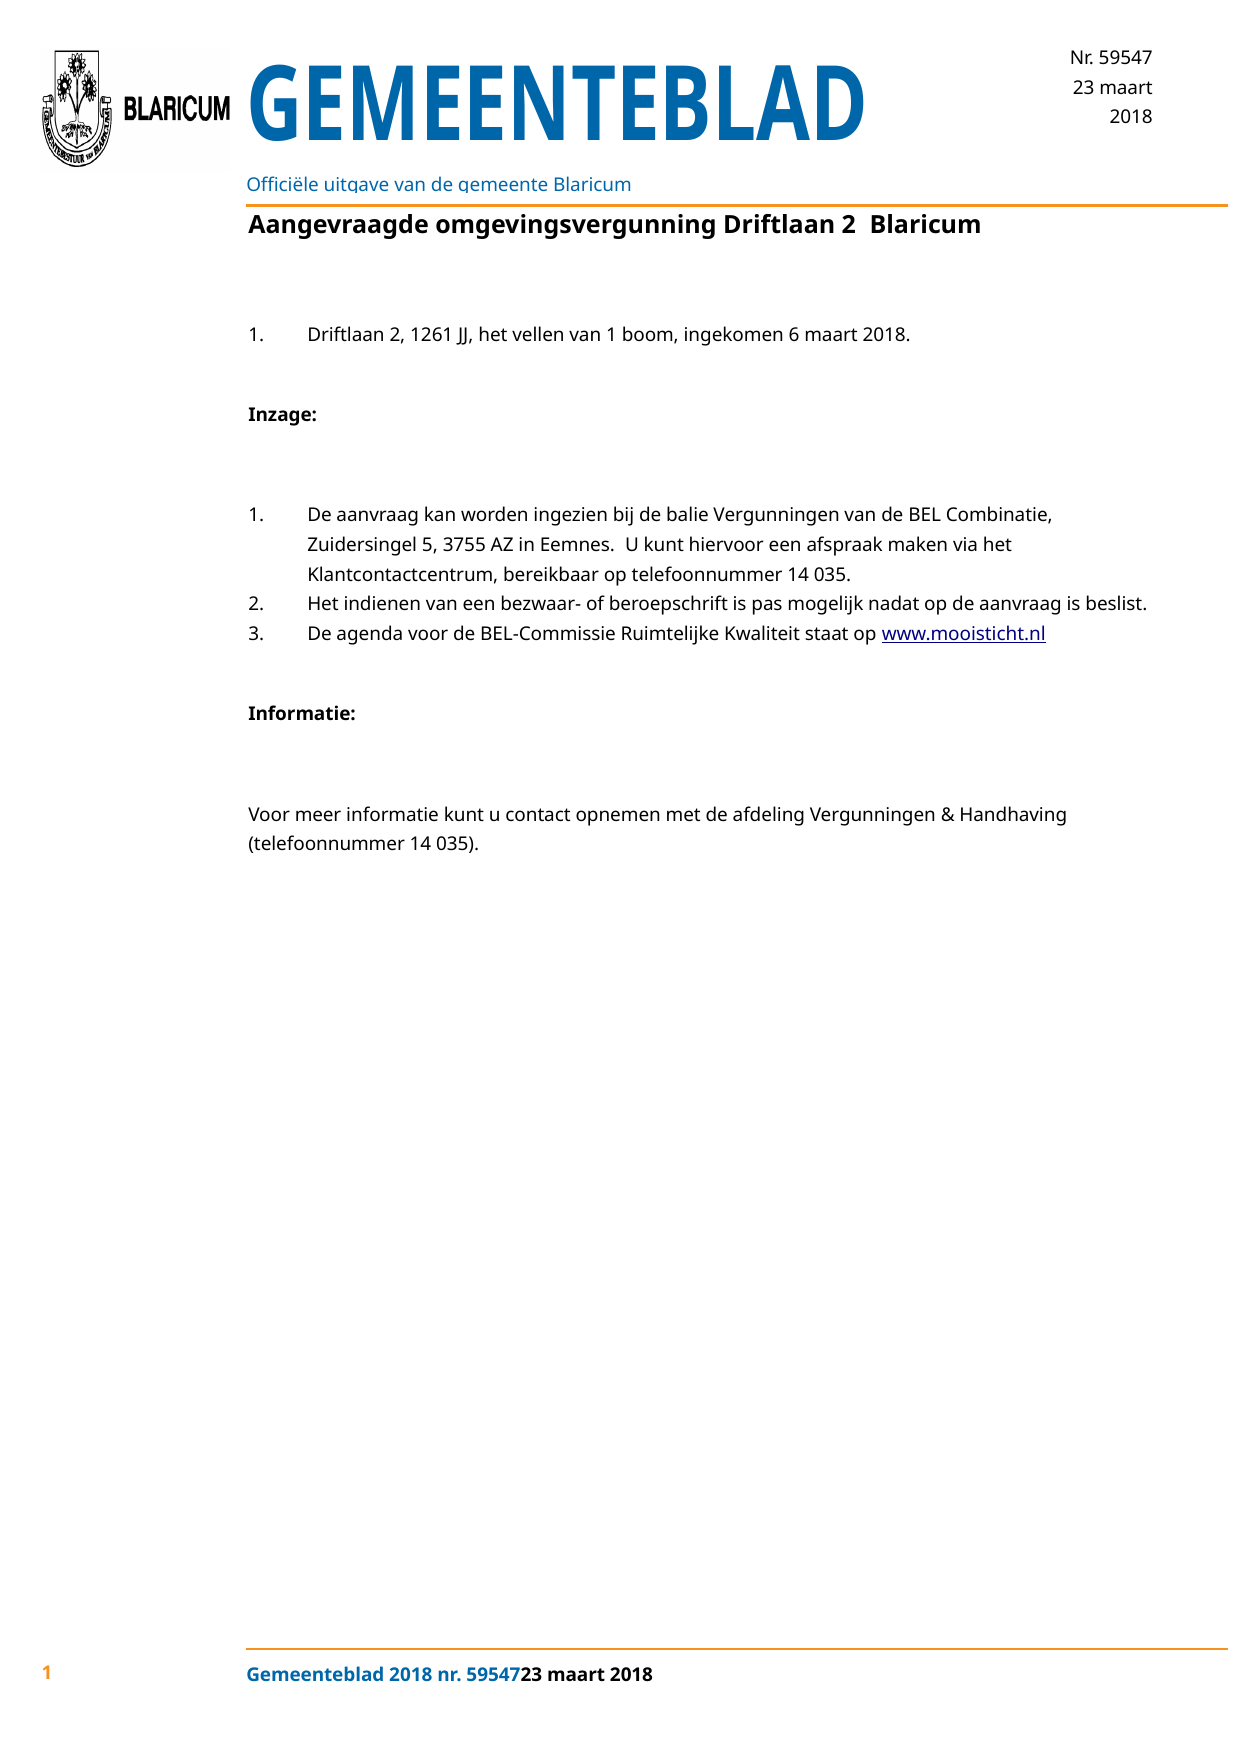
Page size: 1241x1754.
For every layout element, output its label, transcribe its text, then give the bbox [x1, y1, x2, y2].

text Voor meer informatie kunt u contact opnemen met de afdeling Vergunningen & Handhaving (telefoonnummer 14 035). [248, 801, 1152, 856]
list De agenda voor de BEL-Commissie Ruimtelijke Kwaliteit staat op www.mooisticht.nl [248, 620, 1152, 646]
text Inzage: [248, 401, 1152, 426]
list Het indienen van een bezwaar- of beroepschrift is pas mogelijk nadat op de aanvraag is beslist. [248, 590, 1152, 616]
list De aanvraag kan worden ingezien bij de balie Vergunningen van de BEL Combinatie, Zuidersingel 5, 3755 AZ in Eemnes. U kunt hiervoor een afspraak maken via het Klantcontactcentrum, bereikbaar op telefoonnummer 14 035. [248, 502, 1152, 586]
picture [41, 47, 231, 172]
list Driftlaan 2, 1261 JJ, het vellen van 1 boom, ingekomen 6 maart 2018. [248, 321, 1152, 346]
text Aangevraagde omgevingsvergunning Driftlaan 2 Blaricum [248, 207, 1152, 241]
text Informatie: [248, 700, 1152, 726]
